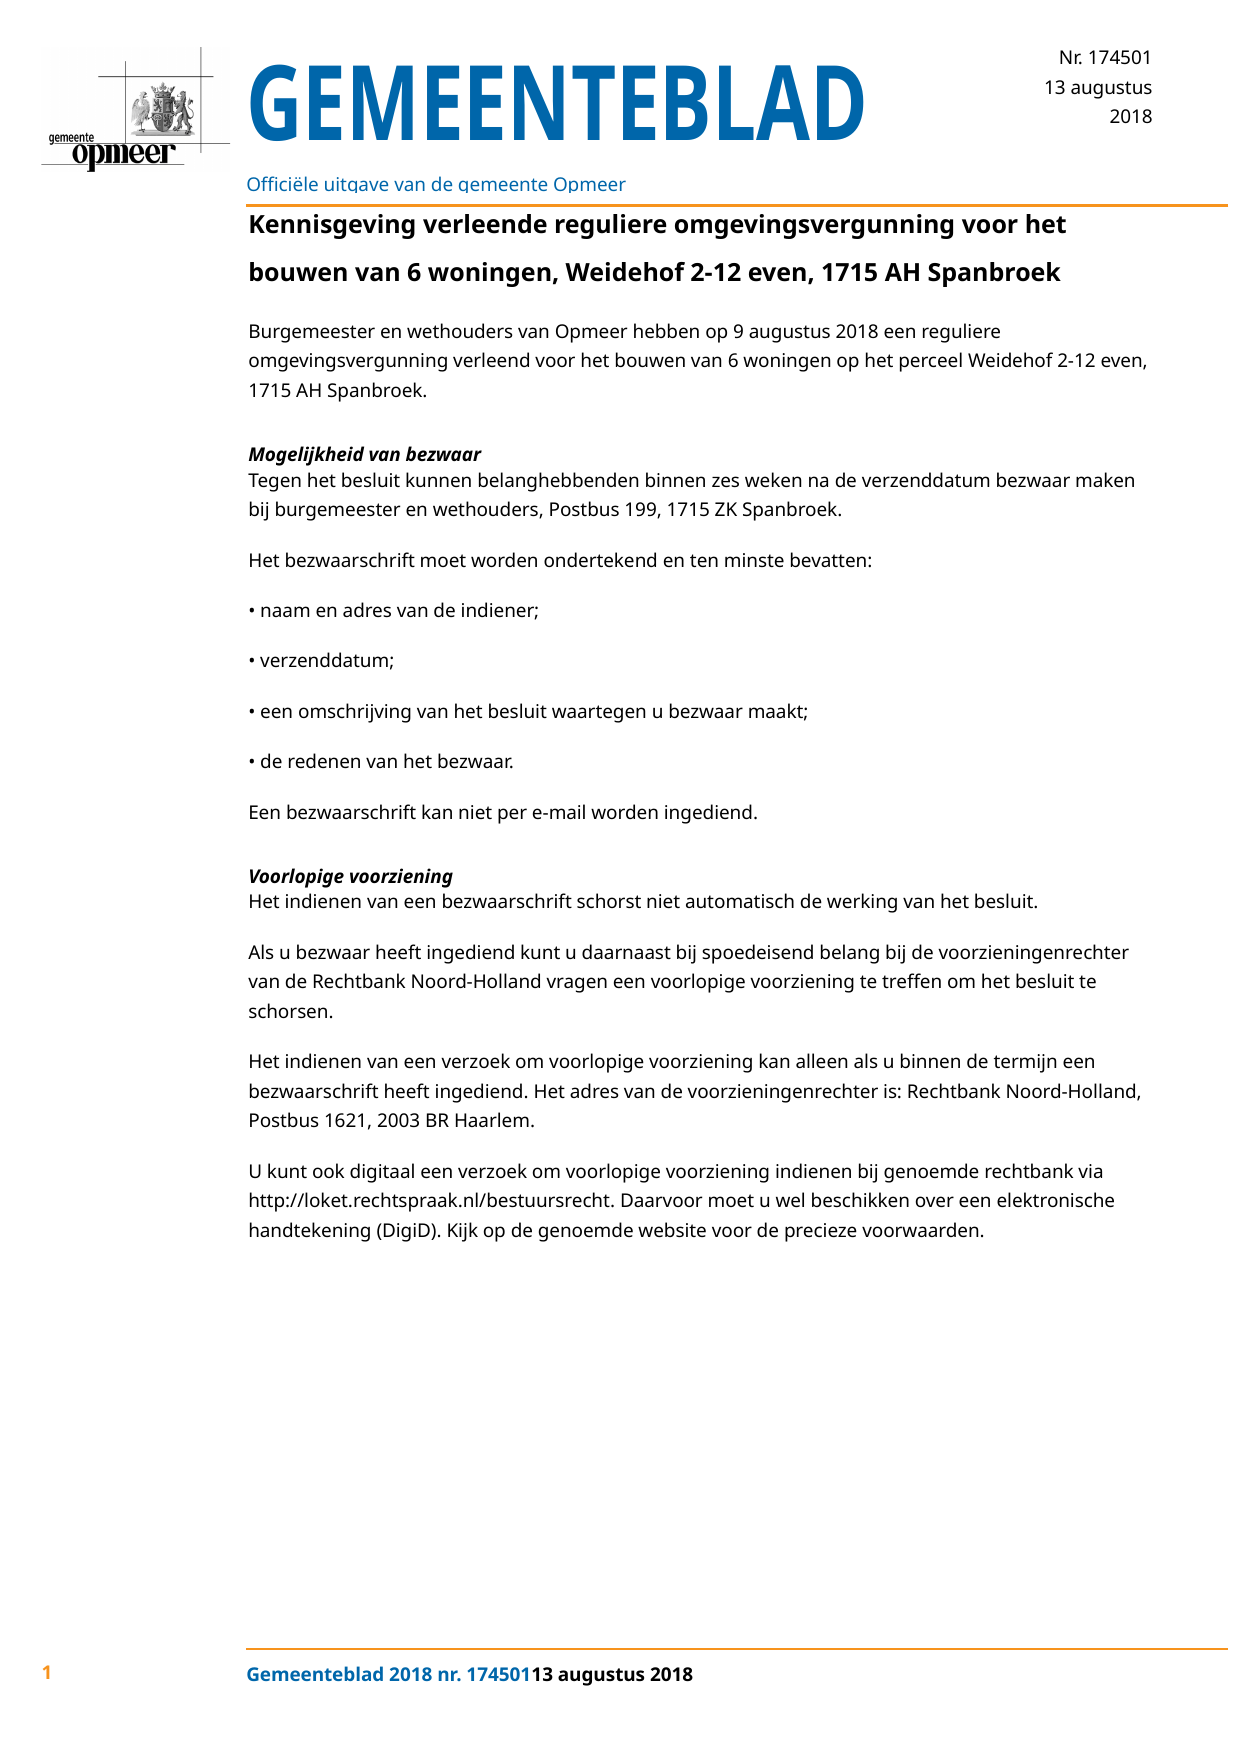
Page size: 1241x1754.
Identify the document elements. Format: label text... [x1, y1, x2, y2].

text Voorlopige voorziening [248, 863, 1152, 888]
text • verzenddatum; [248, 648, 1152, 673]
text Het bezwaarschrift moet worden ondertekend en ten minste bevatten: [248, 547, 1152, 572]
text Mogelijkheid van bezwaar [248, 441, 1152, 467]
text U kunt ook digitaal een verzoek om voorlopige voorziening indienen bij genoemde rechtbank via http://loket.rechtspraak.nl/bestuursrecht. Daarvoor moet u wel beschikken over een elektronische handtekening (DigiD). Kijk op de genoemde website voor de precieze voorwaarden. [248, 1158, 1152, 1243]
text Het indienen van een bezwaarschrift schorst niet automatisch de werking van het besluit. [248, 888, 1152, 914]
text Een bezwaarschrift kan niet per e-mail worden ingediend. [248, 799, 1152, 824]
text Burgemeester en wethouders van Opmeer hebben op 9 augustus 2018 een reguliere omgevingsvergunning verleend voor het bouwen van 6 woningen op het perceel Weidehof 2-12 even, 1715 AH Spanbroek. [248, 318, 1152, 403]
text Als u bezwaar heeft ingediend kunt u daarnaast bij spoedeisend belang bij de voorzieningenrechter van de Rechtbank Noord-Holland vragen een voorlopige voorziening te treffen om het besluit te schorsen. [248, 939, 1152, 1024]
text • een omschrijving van het besluit waartegen u bezwaar maakt; [248, 698, 1152, 724]
text • de redenen van het bezwaar. [248, 748, 1152, 774]
text Tegen het besluit kunnen belanghebbenden binnen zes weken na de verzenddatum bezwaar maken bij burgemeester en wethouders, Postbus 199, 1715 ZK Spanbroek. [248, 467, 1152, 522]
text • naam en adres van de indiener; [248, 597, 1152, 623]
text Kennisgeving verleende reguliere omgevingsvergunning voor het bouwen van 6 woningen, Weidehof 2-12 even, 1715 AH Spanbroek [248, 207, 1152, 288]
text Het indienen van een verzoek om voorlopige voorziening kan alleen als u binnen de termijn een bezwaarschrift heeft ingediend. Het adres van de voorzieningenrechter is: Rechtbank Noord-Holland, Postbus 1621, 2003 BR Haarlem. [248, 1048, 1152, 1133]
picture [41, 47, 231, 172]
